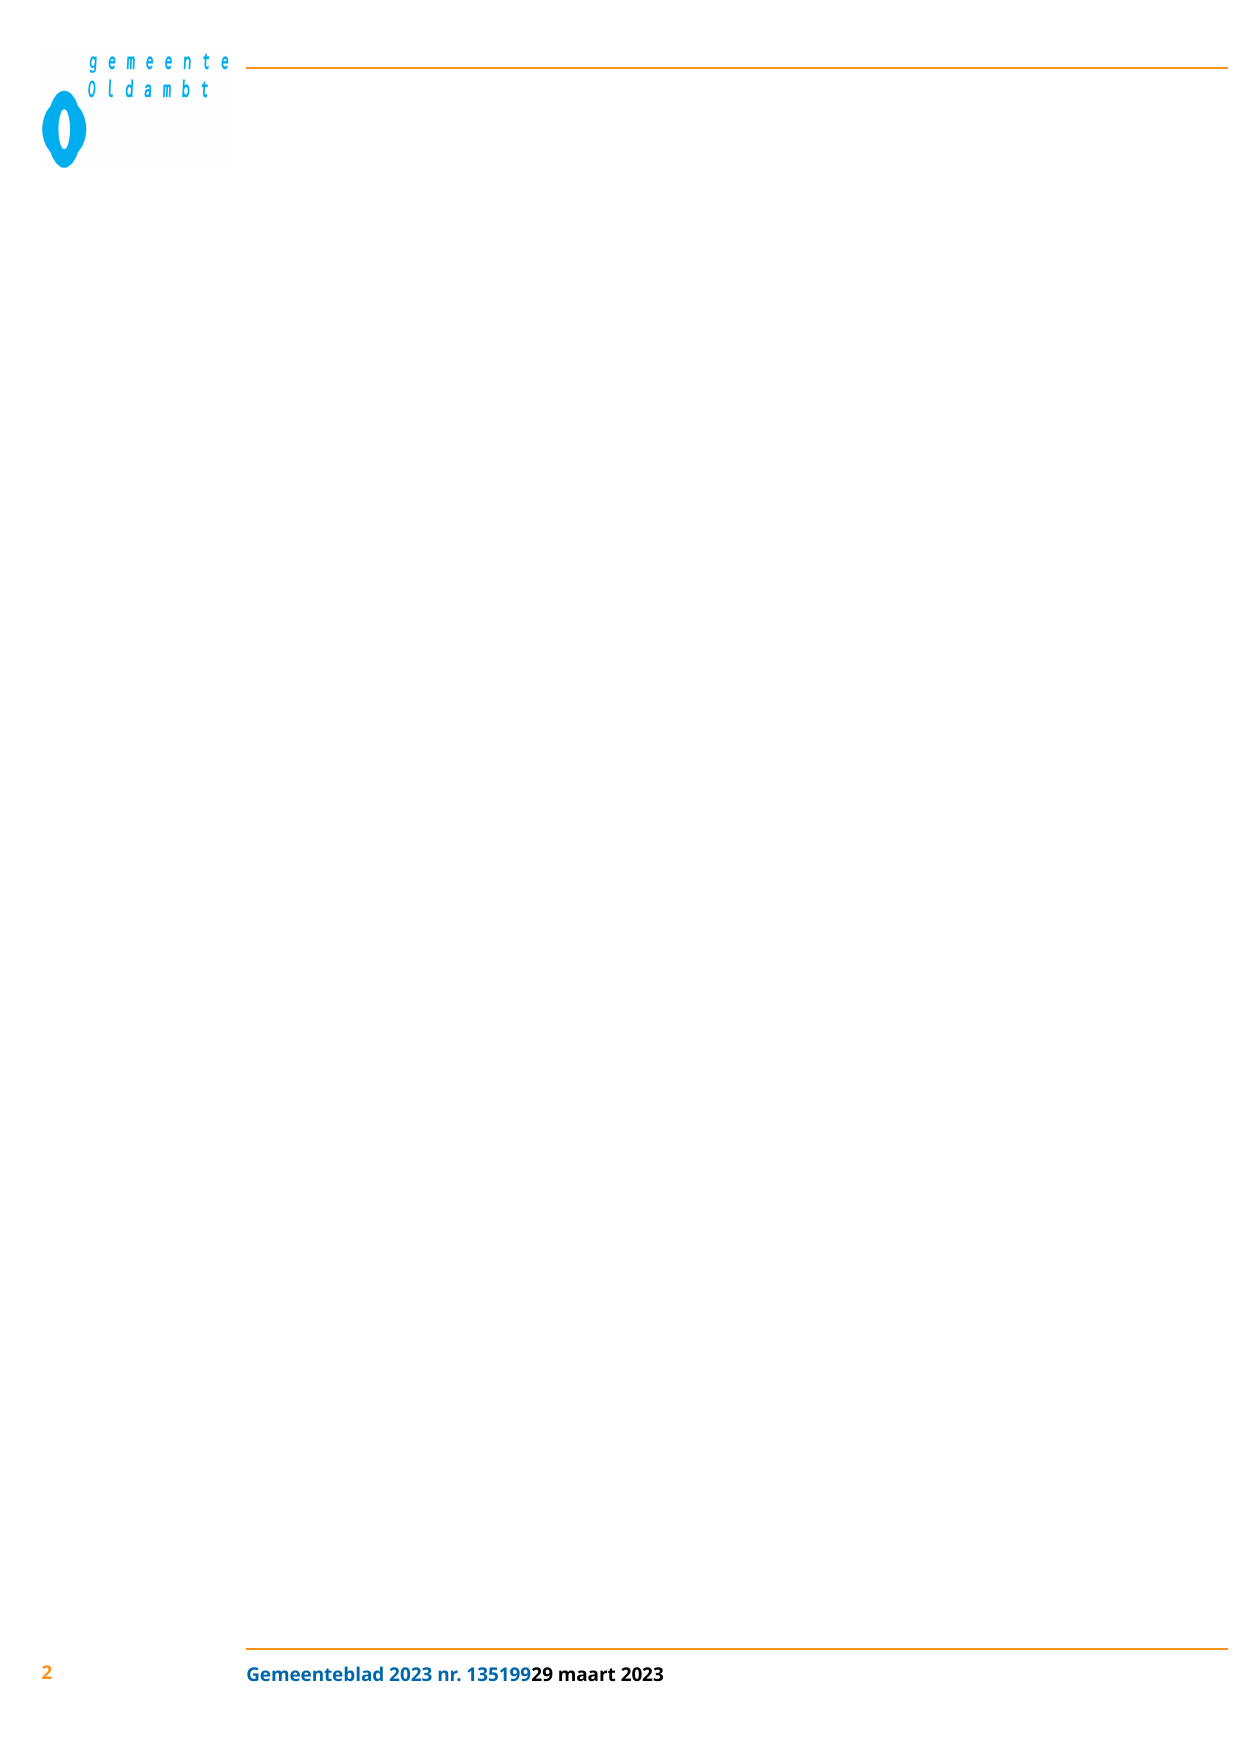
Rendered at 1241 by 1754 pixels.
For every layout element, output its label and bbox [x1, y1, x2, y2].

picture [41, 47, 231, 172]
